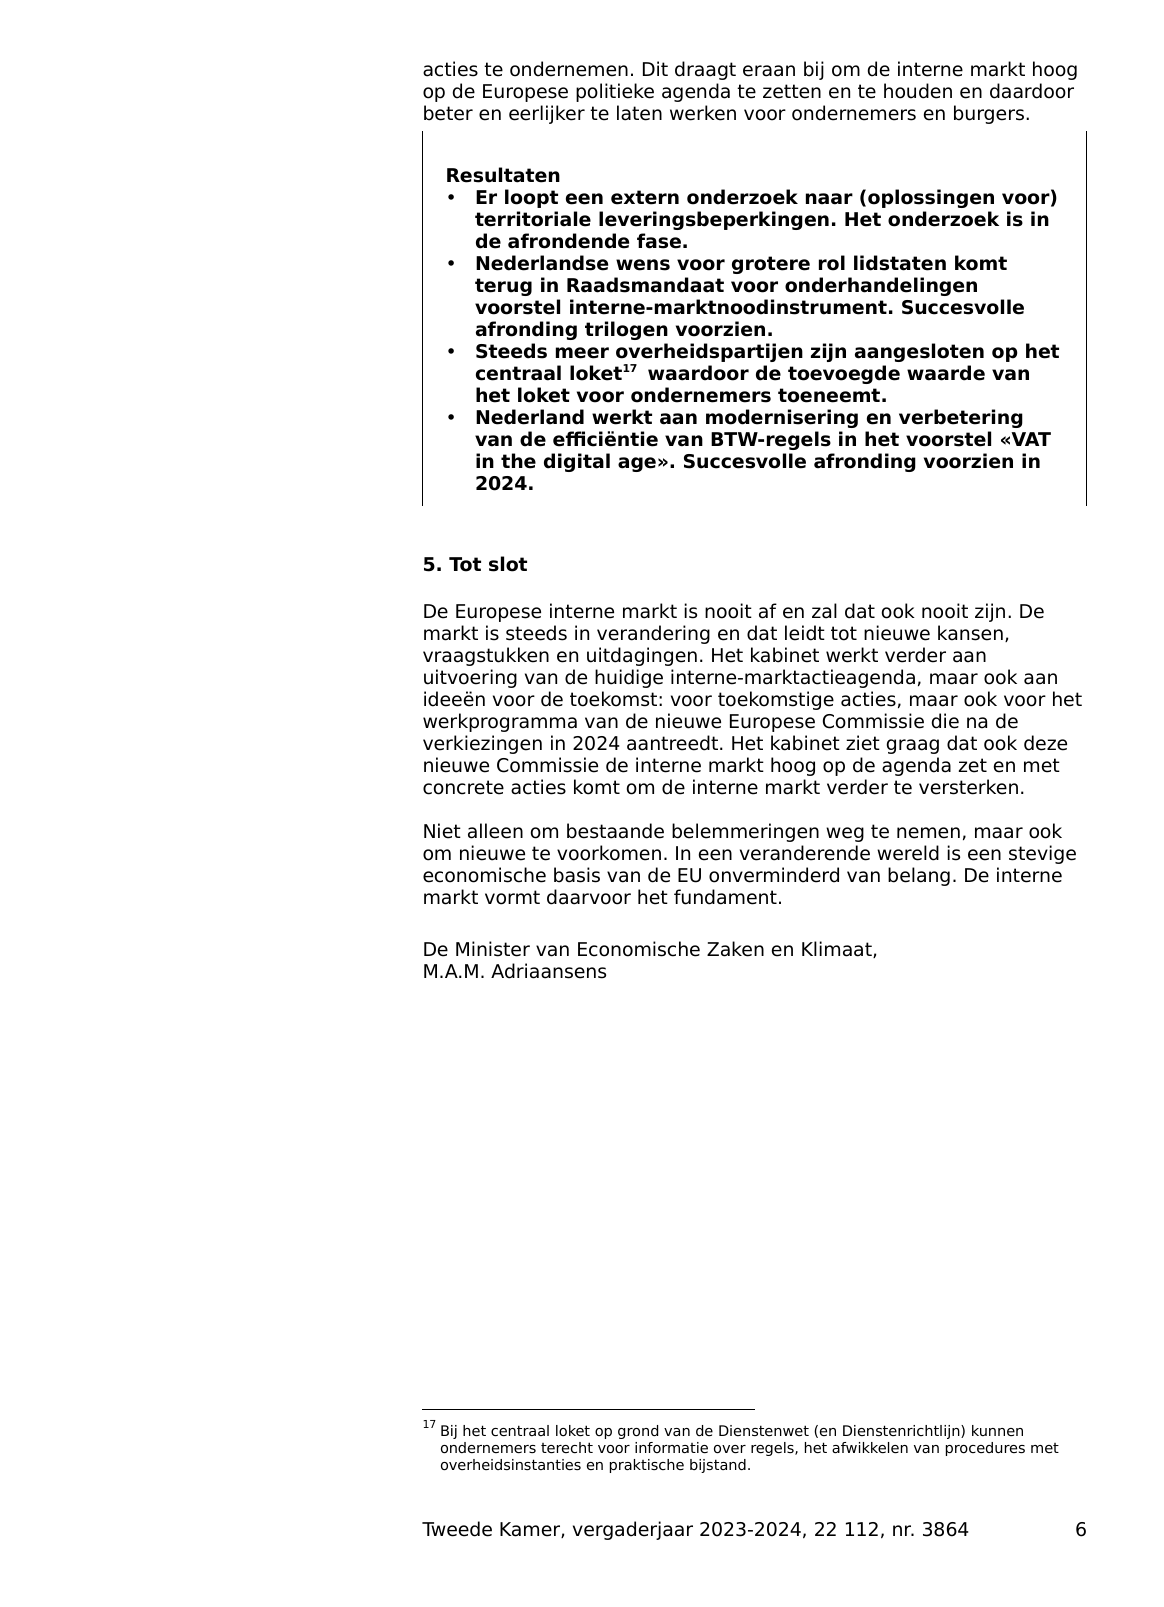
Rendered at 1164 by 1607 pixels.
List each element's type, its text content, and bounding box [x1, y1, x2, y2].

text Niet alleen om bestaande belemmeringen weg te nemen, maar ook om nieuwe te voorkomen. In een veranderende wereld is een stevige economische basis van de EU onverminderd van belang. De interne markt vormt daarvoor het fundament. [422, 821, 1087, 909]
text De Minister van Economische Zaken en Klimaat, M.A.M. Adriaansens [422, 939, 1087, 983]
table_header Resultaten • Er loopt een extern onderzoek naar (oplossingen voor) territoriale leveringsbeperkingen. Het onderzoek is in de afrondende fase. • Nederlandse wens voor grotere rol lidstaten komt terug in Raadsmandaat voor onderhandelingen voorstel interne-marktnoodinstrument. Succesvolle afronding trilogen voorzien. • Steeds meer overheidspartijen zijn aangesloten op het centraal loket waardoor de toevoegde waarde van het loket voor ondernemers toeneemt. • Nederland werkt aan modernisering en verbetering van de efficiëntie van BTW-regels in het voorstel «VAT in the digital age». Succesvolle afronding voorzien in 2024. [423, 131, 1086, 506]
subtitle 5. Tot slot [422, 554, 1087, 576]
text De Europese interne markt is nooit af en zal dat ook nooit zijn. De markt is steeds in verandering en dat leidt tot nieuwe kansen, vraagstukken en uitdagingen. Het kabinet werkt verder aan uitvoering van de huidige interne-marktactieagenda, maar ook aan ideeën voor de toekomst: voor toekomstige acties, maar ook voor het werkprogramma van de nieuwe Europese Commissie die na de verkiezingen in 2024 aantreedt. Het kabinet ziet graag dat ook deze nieuwe Commissie de interne markt hoog op de agenda zet en met concrete acties komt om de interne markt verder te versterken. [422, 601, 1087, 799]
text acties te ondernemen. Dit draagt eraan bij om de interne markt hoog op de Europese politieke agenda te zetten en te houden en daardoor beter en eerlijker te laten werken voor ondernemers en burgers. [422, 59, 1087, 125]
